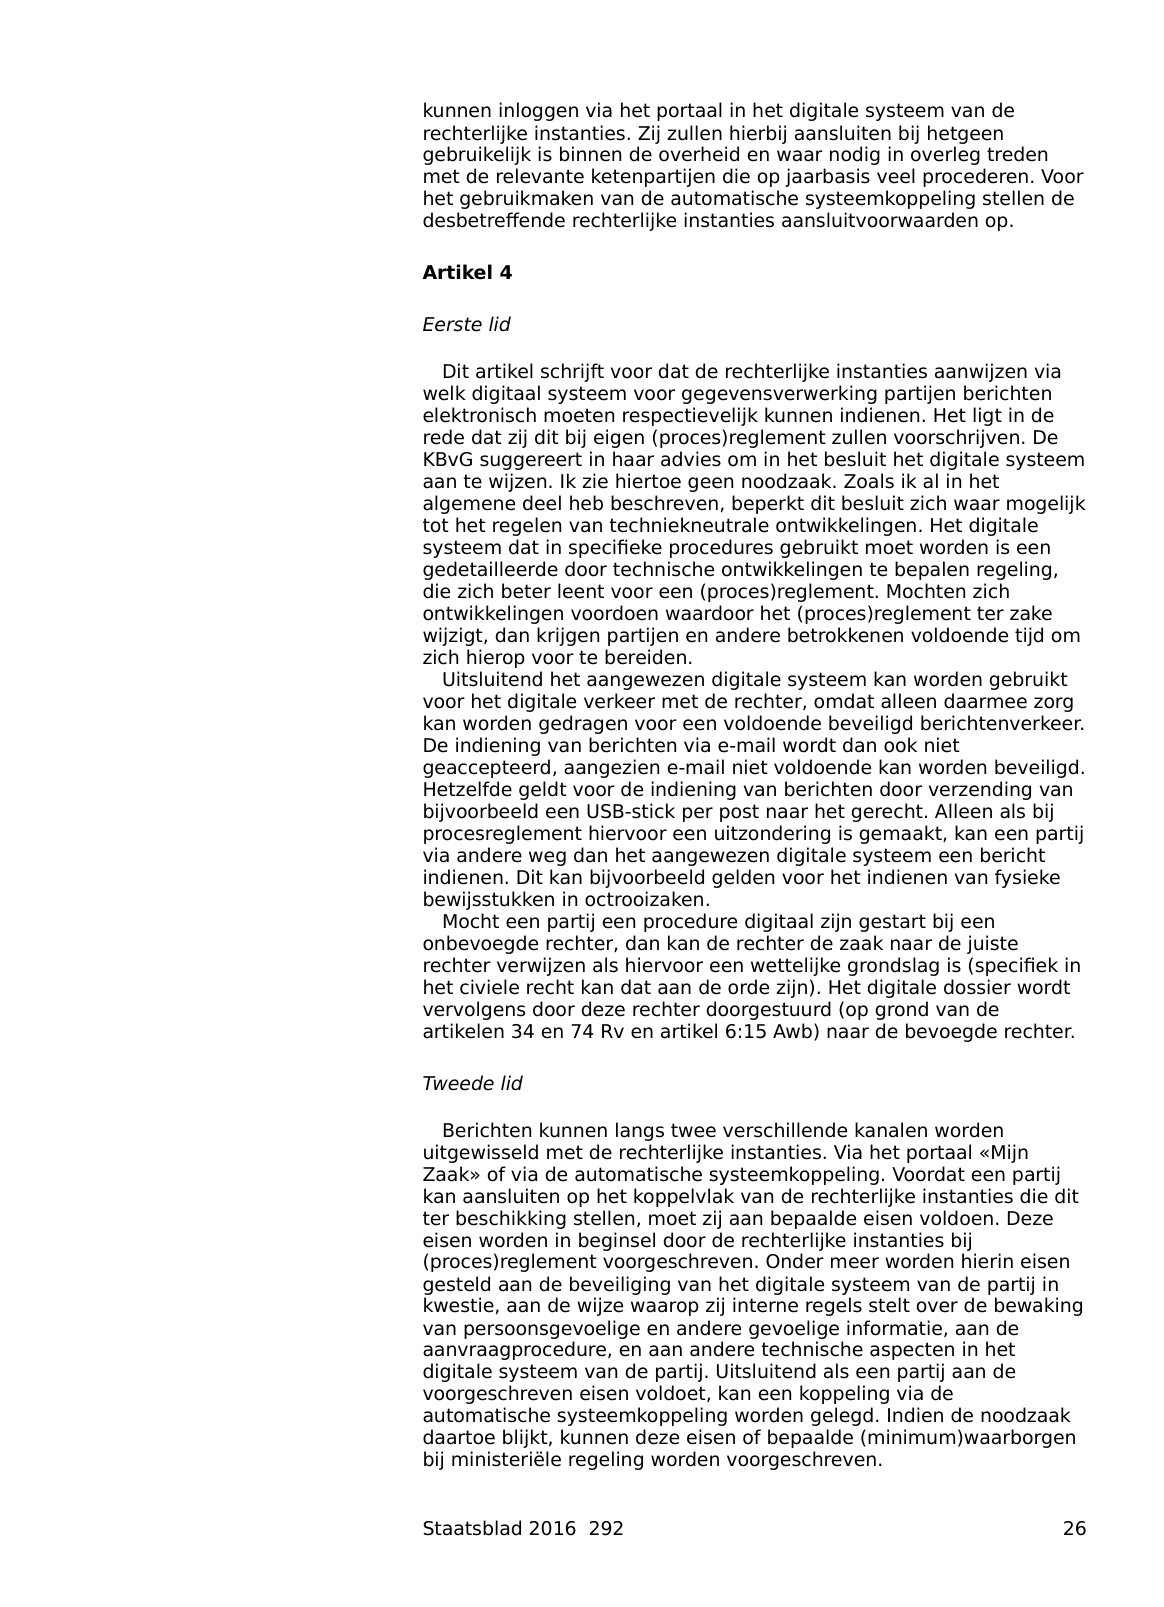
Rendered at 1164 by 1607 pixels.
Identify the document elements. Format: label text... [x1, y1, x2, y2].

text Dit artikel schrijft voor dat de rechterlijke instanties aanwijzen via welk digitaal systeem voor gegevensverwerking partijen berichten elektronisch moeten respectievelijk kunnen indienen. Het ligt in de rede dat zij dit bij eigen (proces)reglement zullen voorschrijven. De KBvG suggereert in haar advies om in het besluit het digitale systeem aan te wijzen. Ik zie hiertoe geen noodzaak. Zoals ik al in het algemene deel heb beschreven, beperkt dit besluit zich waar mogelijk tot het regelen van techniekneutrale ontwikkelingen. Het digitale systeem dat in specifieke procedures gebruikt moet worden is een gedetailleerde door technische ontwikkelingen te bepalen regeling, die zich beter leent voor een (proces)reglement. Mochten zich ontwikkelingen voordoen waardoor het (proces)reglement ter zake wijzigt, dan krijgen partijen en andere betrokkenen voldoende tijd om zich hierop voor te bereiden. [422, 361, 1087, 669]
subtitle Tweede lid [422, 1073, 1087, 1094]
text Berichten kunnen langs twee verschillende kanalen worden uitgewisseld met de rechterlijke instanties. Via het portaal «Mijn Zaak» of via de automatische systeemkoppeling. Voordat een partij kan aansluiten op het koppelvlak van de rechterlijke instanties die dit ter beschikking stellen, moet zij aan bepaalde eisen voldoen. Deze eisen worden in beginsel door de rechterlijke instanties bij (proces)reglement voorgeschreven. Onder meer worden hierin eisen gesteld aan de beveiliging van het digitale systeem van de partij in kwestie, aan de wijze waarop zij interne regels stelt over de bewaking van persoonsgevoelige en andere gevoelige informatie, aan de aanvraagprocedure, en aan andere technische aspecten in het digitale systeem van de partij. Uitsluitend als een partij aan de voorgeschreven eisen voldoet, kan een koppeling via de automatische systeemkoppeling worden gelegd. Indien de noodzaak daartoe blijkt, kunnen deze eisen of bepaalde (minimum)waarborgen bij ministeriële regeling worden voorgeschreven. [422, 1119, 1087, 1471]
subtitle Eerste lid [422, 314, 1087, 336]
text Mocht een partij een procedure digitaal zijn gestart bij een onbevoegde rechter, dan kan de rechter de zaak naar de juiste rechter verwijzen als hiervoor een wettelijke grondslag is (specifiek in het civiele recht kan dat aan de orde zijn). Het digitale dossier wordt vervolgens door deze rechter doorgestuurd (op grond van de artikelen 34 en 74 Rv en artikel 6:15 Awb) naar de bevoegde rechter. [422, 911, 1087, 1043]
text Uitsluitend het aangewezen digitale systeem kan worden gebruikt voor het digitale verkeer met de rechter, omdat alleen daarmee zorg kan worden gedragen voor een voldoende beveiligd berichtenverkeer. De indiening van berichten via e-mail wordt dan ook niet geaccepteerd, aangezien e-mail niet voldoende kan worden beveiligd. Hetzelfde geldt voor de indiening van berichten door verzending van bijvoorbeeld een USB-stick per post naar het gerecht. Alleen als bij procesreglement hiervoor een uitzondering is gemaakt, kan een partij via andere weg dan het aangewezen digitale systeem een bericht indienen. Dit kan bijvoorbeeld gelden voor het indienen van fysieke bewijsstukken in octrooizaken. [422, 669, 1087, 911]
text kunnen inloggen via het portaal in het digitale systeem van de rechterlijke instanties. Zij zullen hierbij aansluiten bij hetgeen gebruikelijk is binnen de overheid en waar nodig in overleg treden met de relevante ketenpartijen die op jaarbasis veel procederen. Voor het gebruikmaken van de automatische systeemkoppeling stellen de desbetreffende rechterlijke instanties aansluitvoorwaarden op. [422, 100, 1087, 232]
subtitle Artikel 4 [422, 262, 1087, 284]
